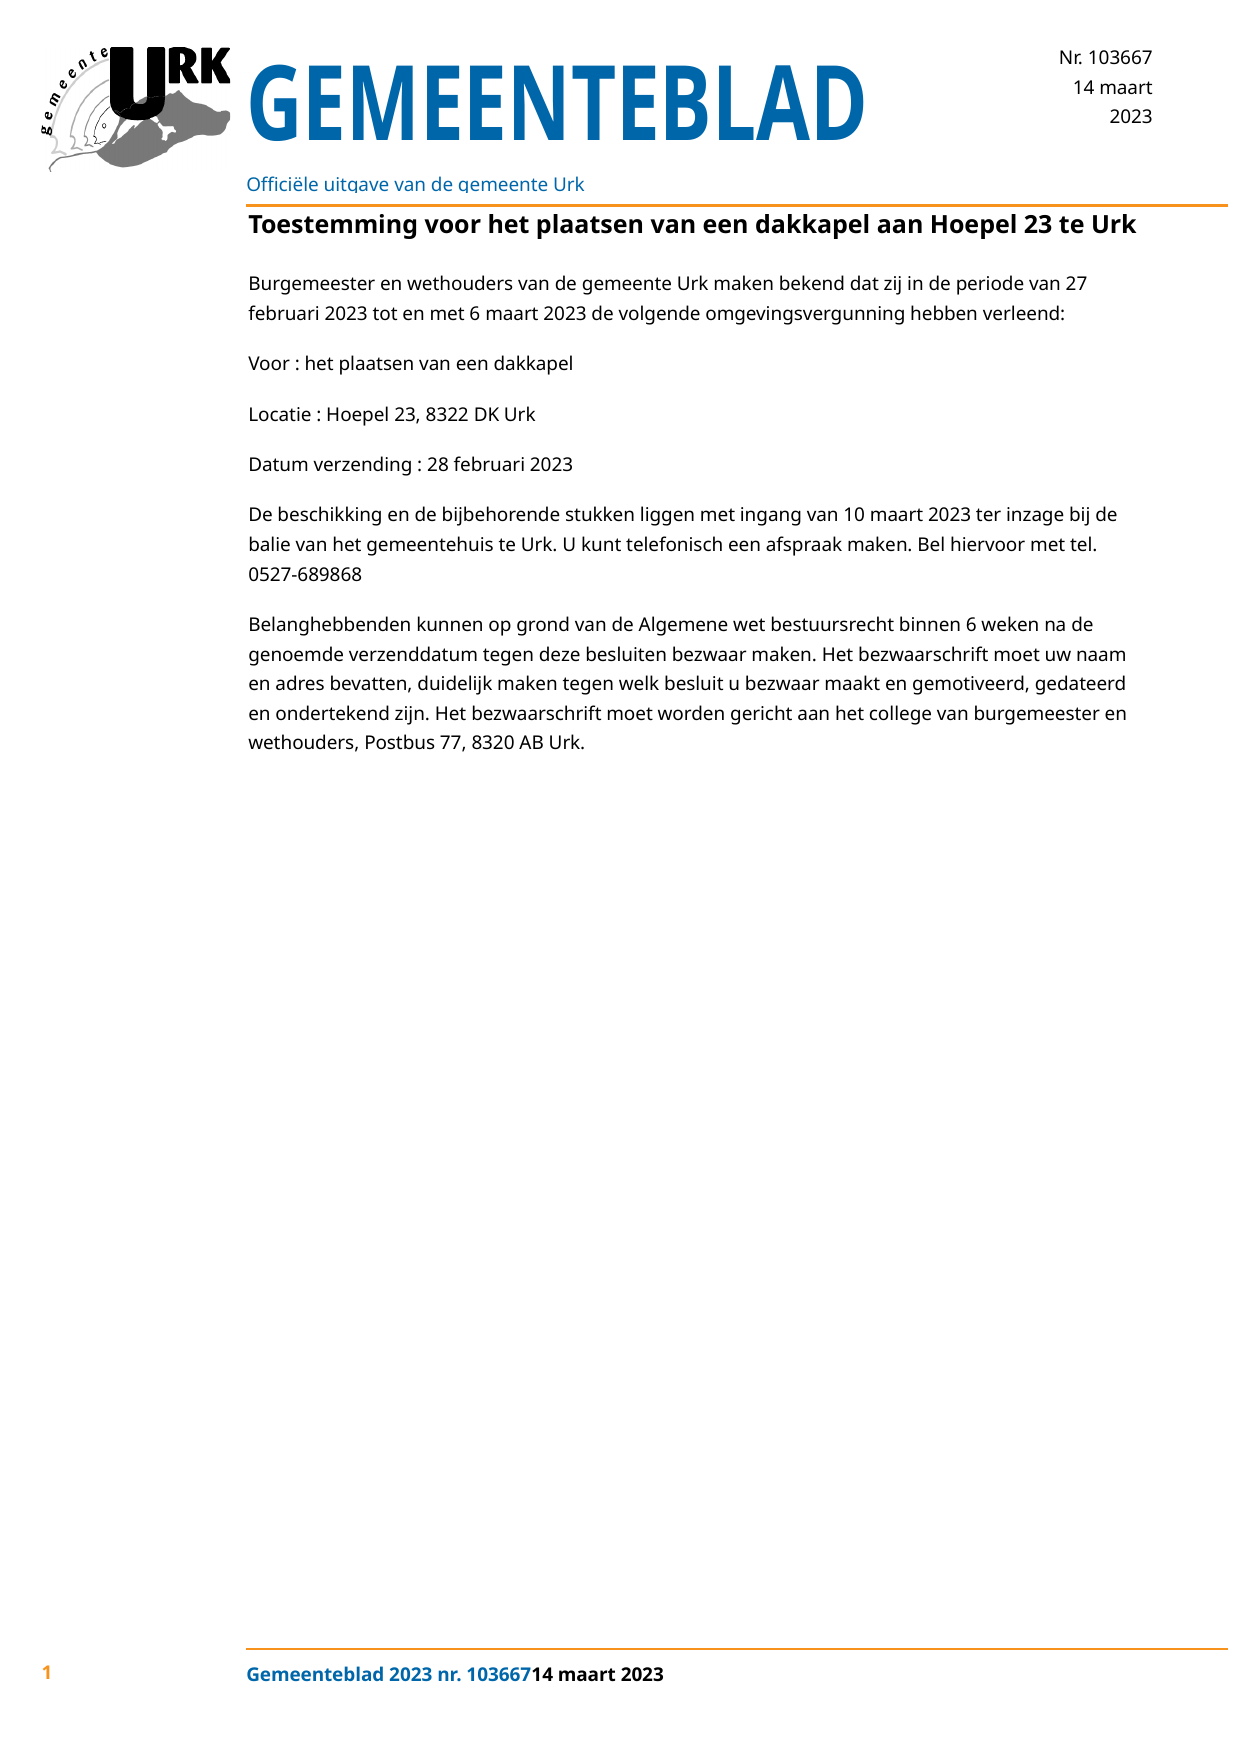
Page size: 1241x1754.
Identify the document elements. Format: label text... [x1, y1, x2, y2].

text Burgemeester en wethouders van de gemeente Urk maken bekend dat zij in de periode van 27 februari 2023 tot en met 6 maart 2023 de volgende omgevingsvergunning hebben verleend: [248, 270, 1152, 326]
text Locatie : Hoepel 23, 8322 DK Urk [248, 401, 1152, 426]
text Datum verzending : 28 februari 2023 [248, 451, 1152, 477]
picture [41, 47, 231, 172]
text De beschikking en de bijbehorende stukken liggen met ingang van 10 maart 2023 ter inzage bij de balie van het gemeentehuis te Urk. U kunt telefonisch een afspraak maken. Bel hiervoor met tel. 0527-689868 [248, 502, 1152, 586]
text Toestemming voor het plaatsen van een dakkapel aan Hoepel 23 te Urk [248, 207, 1152, 241]
text Belanghebbenden kunnen op grond van de Algemene wet bestuursrecht binnen 6 weken na de genoemde verzenddatum tegen deze besluiten bezwaar maken. Het bezwaarschrift moet uw naam en adres bevatten, duidelijk maken tegen welk besluit u bezwaar maakt en gemotiveerd, gedateerd en ondertekend zijn. Het bezwaarschrift moet worden gericht aan het college van burgemeester en wethouders, Postbus 77, 8320 AB Urk. [248, 611, 1152, 755]
text Voor : het plaatsen van een dakkapel [248, 350, 1152, 376]
